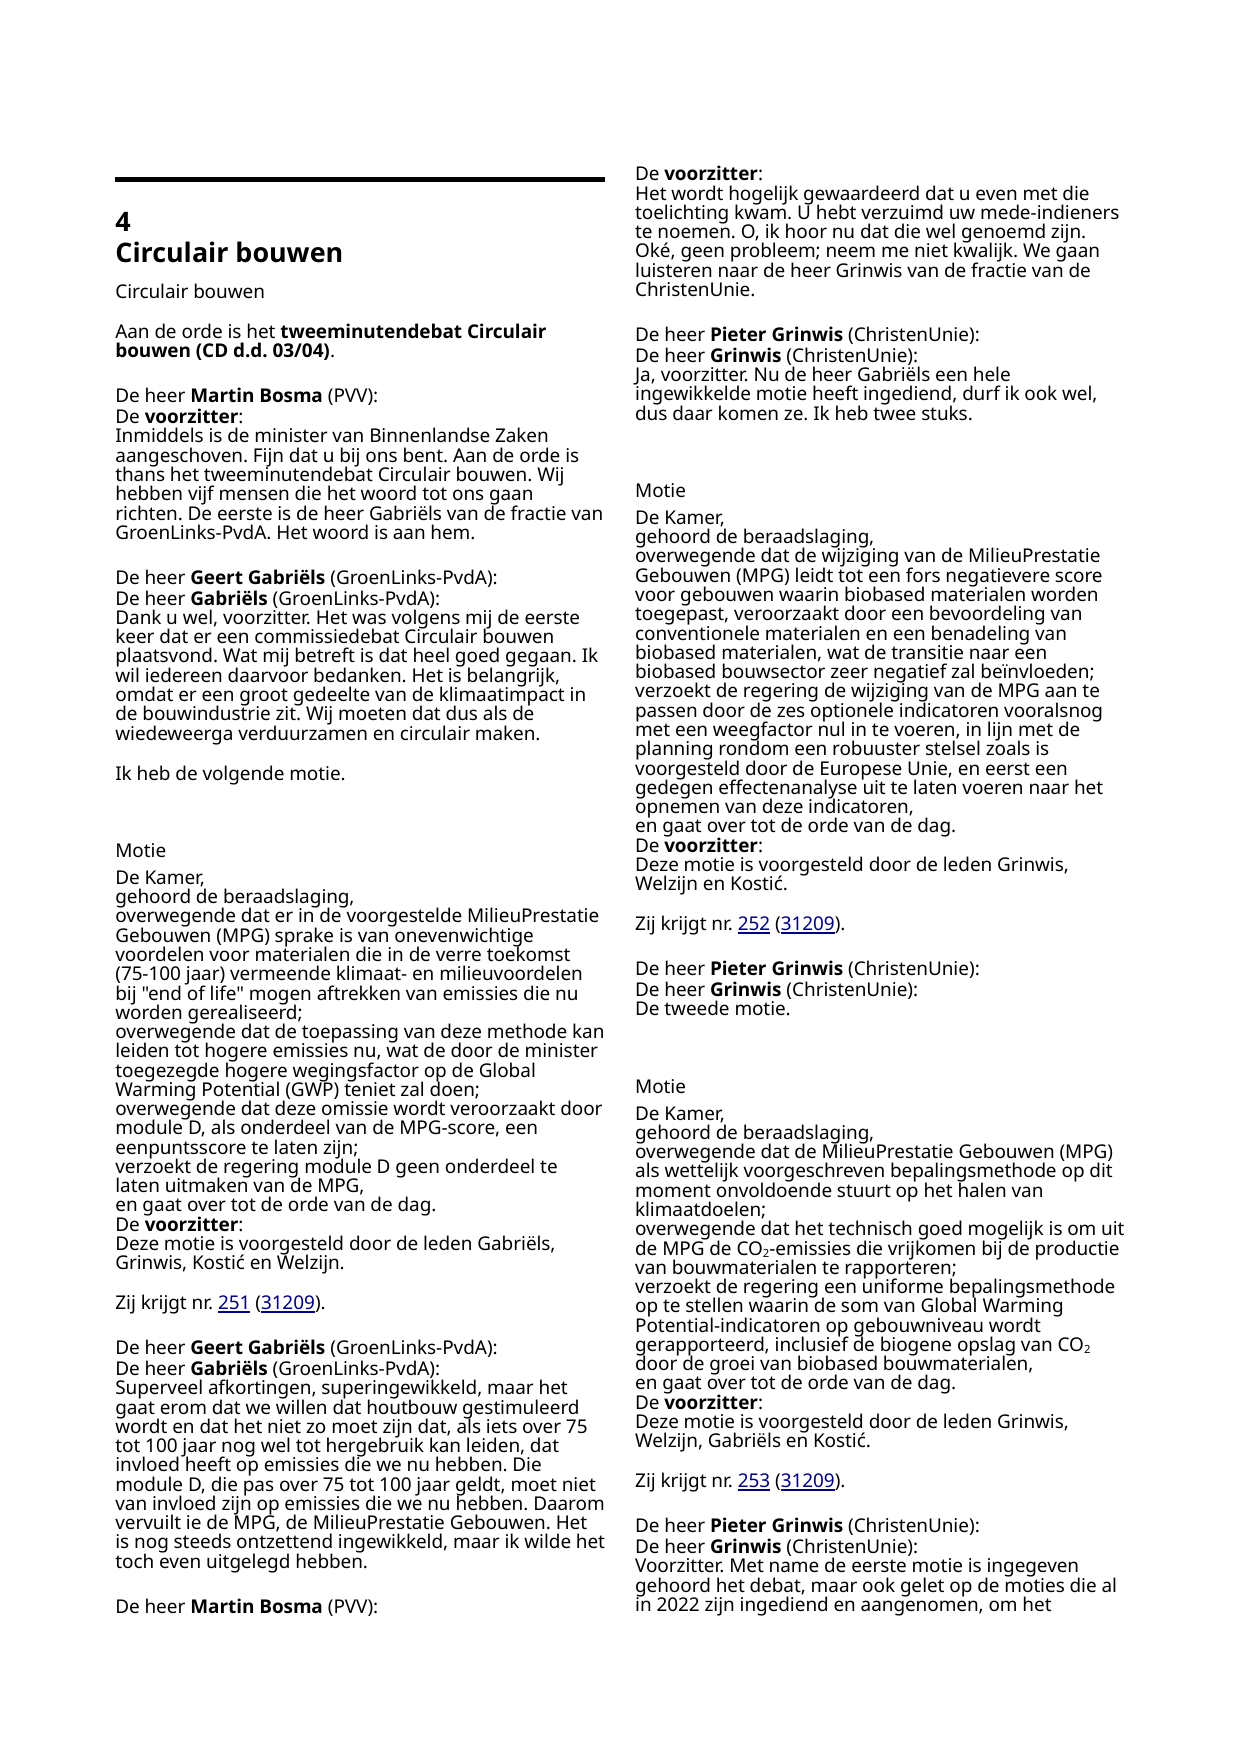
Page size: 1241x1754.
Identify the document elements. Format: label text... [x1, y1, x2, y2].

text Zij krijgt nr. 253 (31209). [635, 1472, 1125, 1491]
text verzoekt de regering een uniforme bepalingsmethode op te stellen waarin de som van Global Warming Potential-indicatoren op gebouwniveau wordt gerapporteerd, inclusief de biogene opslag van CO2 door de groei van biobased bouwmaterialen, [635, 1278, 1125, 1374]
text De heer Pieter Grinwis (ChristenUnie): [635, 955, 1125, 981]
text De heer Grinwis (ChristenUnie): [635, 981, 1125, 1000]
text Dank u wel, voorzitter. Het was volgens mij de eerste keer dat er een commissiedebat Circulair bouwen plaatsvond. Wat mij betreft is dat heel goed gegaan. Ik wil iedereen daarvoor bedanken. Het is belangrijk, omdat er een groot gedeelte van de klimaatimpact in de bouwindustrie zit. Wij moeten dat dus als de wiedeweerga verduurzamen en circulair maken. [115, 609, 605, 744]
text Superveel afkortingen, superingewikkeld, maar het gaat erom dat we willen dat houtbouw gestimuleerd wordt en dat het niet zo moet zijn dat, als iets over 75 tot 100 jaar nog wel tot hergebruik kan leiden, dat invloed heeft op emissies die we nu hebben. Die module D, die pas over 75 tot 100 jaar geldt, moet niet van invloed zijn op emissies die we nu hebben. Daarom vervuilt ie de MPG, de MilieuPrestatie Gebouwen. Het is nog steeds ontzettend ingewikkeld, maar ik wilde het toch even uitgelegd hebben. [115, 1379, 605, 1572]
text Ja, voorzitter. Nu de heer Gabriëls een hele ingewikkelde motie heeft ingediend, durf ik ook wel, dus daar komen ze. Ik heb twee stuks. [635, 366, 1125, 424]
text De voorzitter: [115, 408, 605, 427]
text Motie [115, 837, 605, 863]
text De Kamer, [635, 1104, 1125, 1124]
text gehoord de beraadslaging, [635, 528, 1125, 547]
text Het wordt hogelijk gewaardeerd dat u even met die toelichting kwam. U hebt verzuimd uw mede-indieners te noemen. O, ik hoor nu dat die wel genoemd zijn. Oké, geen probleem; neem me niet kwalijk. We gaan luisteren naar de heer Grinwis van de fractie van de ChristenUnie. [635, 184, 1125, 300]
text Deze motie is voorgesteld door de leden Grinwis, Welzijn, Gabriëls en Kostić. [635, 1413, 1125, 1451]
text overwegende dat het technisch goed mogelijk is om uit de MPG de CO2-emissies die vrijkomen bij de productie van bouwmaterialen te rapporteren; [635, 1220, 1125, 1278]
text overwegende dat de MilieuPrestatie Gebouwen (MPG) als wettelijk voorgeschreven bepalingsmethode op dit moment onvoldoende stuurt op het halen van klimaatdoelen; [635, 1143, 1125, 1220]
text en gaat over tot de orde van de dag. [115, 1196, 605, 1216]
text De voorzitter: [635, 1394, 1125, 1413]
text Zij krijgt nr. 251 (31209). [115, 1294, 605, 1313]
text De Kamer, [115, 869, 605, 888]
text Aan de orde is het tweeminutendebat Circulair bouwen (CD d.d. 03/04). [115, 323, 605, 362]
text Motie [635, 1073, 1125, 1099]
text Zij krijgt nr. 252 (31209). [635, 915, 1125, 934]
text verzoekt de regering de wijziging van de MPG aan te passen door de zes optionele indicatoren vooralsnog met een weegfactor nul in te voeren, in lijn met de planning rondom een robuuster stelsel zoals is voorgesteld door de Europese Unie, en eerst een gedegen effectenanalyse uit te laten voeren naar het opnemen van deze indicatoren, [635, 682, 1125, 817]
text De heer Geert Gabriëls (GroenLinks-PvdA): [115, 1334, 605, 1360]
text Circulair bouwen [115, 239, 605, 283]
text gehoord de beraadslaging, [635, 1124, 1125, 1143]
text overwegende dat de wijziging van de MilieuPrestatie Gebouwen (MPG) leidt tot een fors negatievere score voor gebouwen waarin biobased materialen worden toegepast, veroorzaakt door een bevoordeling van conventionele materialen en een benadeling van biobased materialen, wat de transitie naar een biobased bouwsector zeer negatief zal beïnvloeden; [635, 547, 1125, 682]
text De Kamer, [635, 509, 1125, 528]
text Motie [635, 477, 1125, 503]
text Deze motie is voorgesteld door de leden Gabriëls, Grinwis, Kostić en Welzijn. [115, 1235, 605, 1273]
text De heer Pieter Grinwis (ChristenUnie): [635, 1512, 1125, 1538]
text De heer Gabriëls (GroenLinks-PvdA): [115, 589, 605, 609]
text Voorzitter. Met name de eerste motie is ingegeven gehoord het debat, maar ook gelet op de moties die al in 2022 zijn ingediend en aangenomen, om het [635, 1557, 1125, 1615]
text De heer Grinwis (ChristenUnie): [635, 1538, 1125, 1557]
text overwegende dat er in de voorgestelde MilieuPrestatie Gebouwen (MPG) sprake is van onevenwichtige voordelen voor materialen die in de verre toekomst (75-100 jaar) vermeende klimaat- en milieuvoordelen bij "end of life" mogen aftrekken van emissies die nu worden gerealiseerd; [115, 907, 605, 1023]
text gehoord de beraadslaging, [115, 888, 605, 907]
text De heer Grinwis (ChristenUnie): [635, 347, 1125, 366]
text De voorzitter: [635, 837, 1125, 856]
text 4 [115, 203, 605, 239]
text Deze motie is voorgesteld door de leden Grinwis, Welzijn en Kostić. [635, 856, 1125, 894]
text De tweede motie. [635, 1000, 1125, 1019]
text Ik heb de volgende motie. [115, 764, 605, 784]
text Inmiddels is de minister van Binnenlandse Zaken aangeschoven. Fijn dat u bij ons bent. Aan de orde is thans het tweeminutendebat Circulair bouwen. Wij hebben vijf mensen die het woord tot ons gaan richten. De eerste is de heer Gabriëls van de fractie van GroenLinks-PvdA. Het woord is aan hem. [115, 427, 605, 543]
text De heer Martin Bosma (PVV): [115, 382, 605, 408]
text en gaat over tot de orde van de dag. [635, 817, 1125, 837]
text verzoekt de regering module D geen onderdeel te laten uitmaken van de MPG, [115, 1158, 605, 1196]
text De heer Pieter Grinwis (ChristenUnie): [635, 321, 1125, 347]
text overwegende dat deze omissie wordt veroorzaakt door module D, als onderdeel van de MPG-score, een eenpuntsscore te laten zijn; [115, 1100, 605, 1158]
text De heer Martin Bosma (PVV): [115, 1593, 605, 1619]
text De heer Gabriëls (GroenLinks-PvdA): [115, 1360, 605, 1379]
text en gaat over tot de orde van de dag. [635, 1374, 1125, 1394]
text De heer Geert Gabriëls (GroenLinks-PvdA): [115, 564, 605, 589]
text De voorzitter: [635, 165, 1125, 184]
text De voorzitter: [115, 1216, 605, 1235]
text Circulair bouwen [115, 283, 605, 302]
text overwegende dat de toepassing van deze methode kan leiden tot hogere emissies nu, wat de door de minister toegezegde hogere wegingsfactor op de Global Warming Potential (GWP) teniet zal doen; [115, 1023, 605, 1100]
